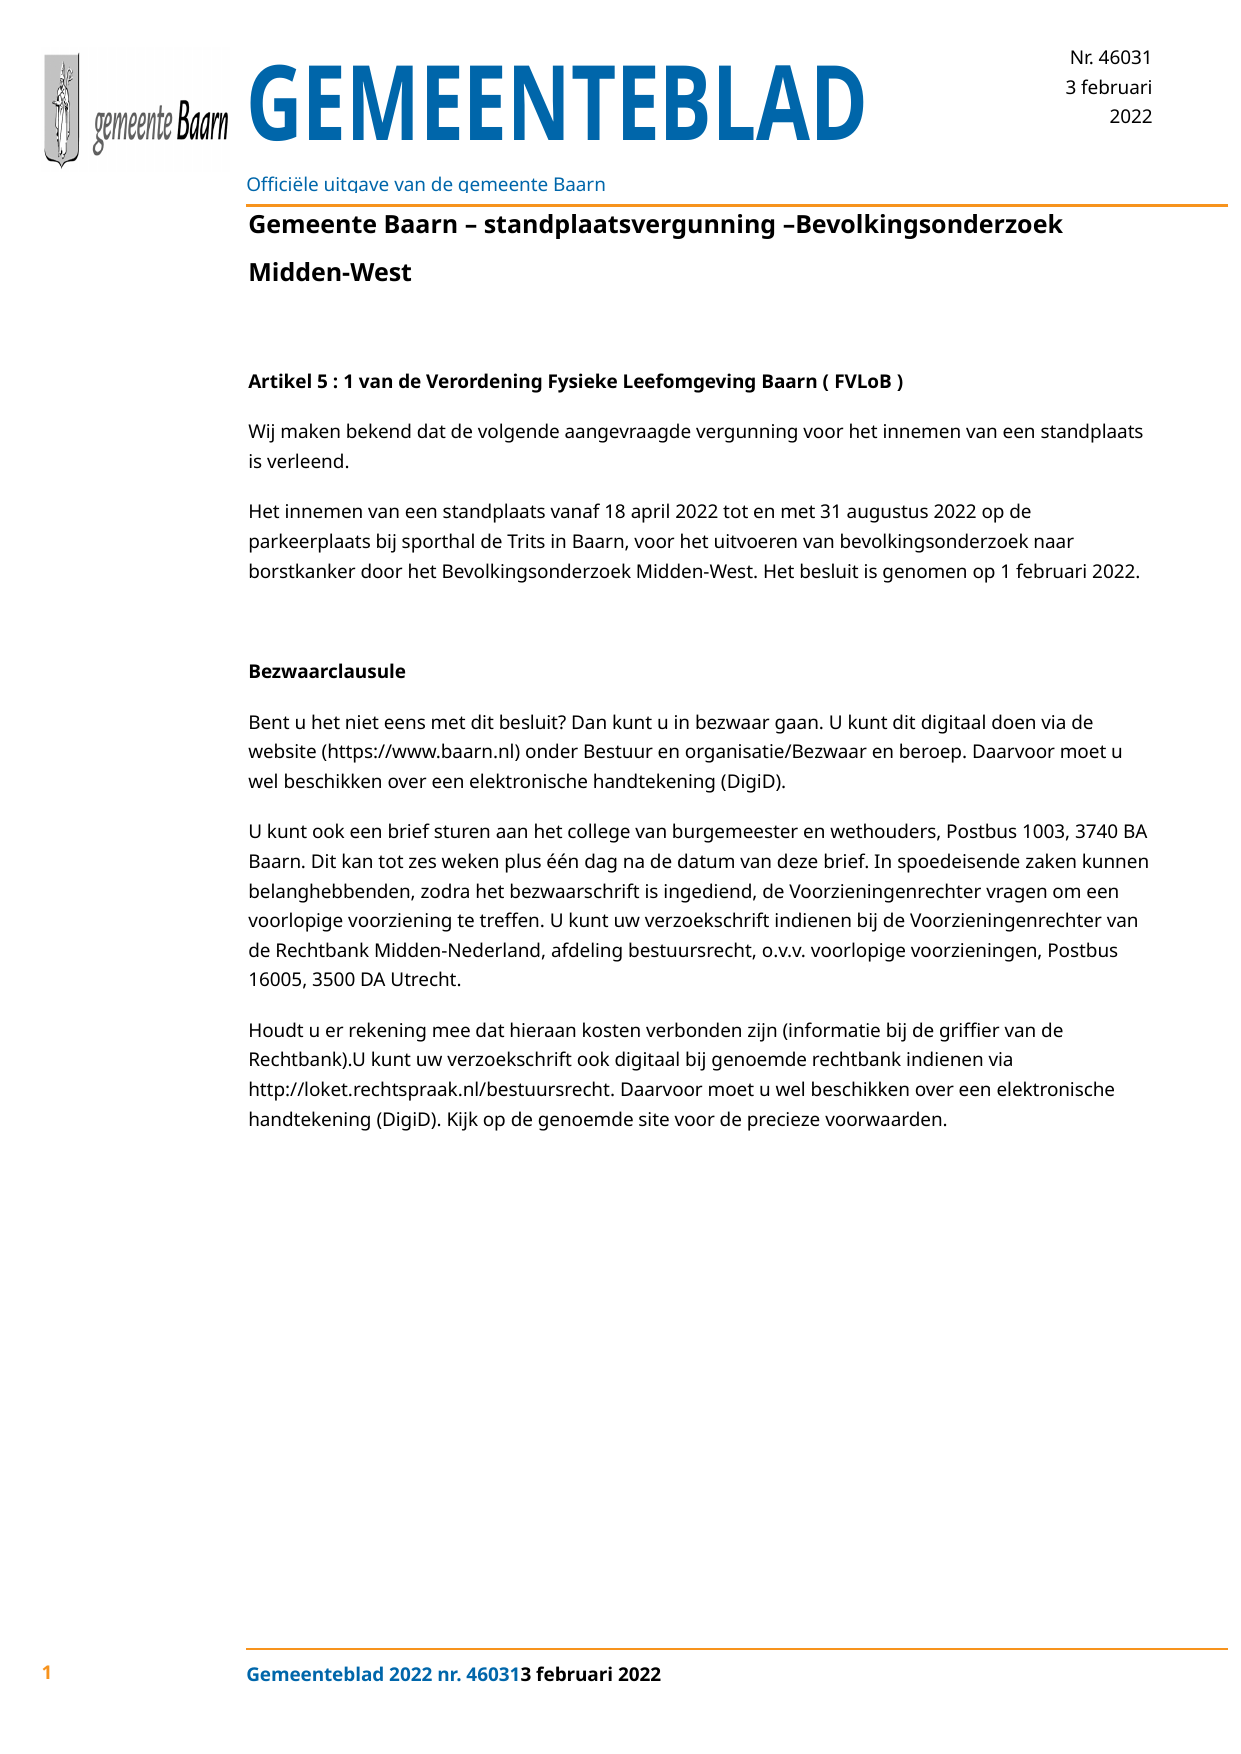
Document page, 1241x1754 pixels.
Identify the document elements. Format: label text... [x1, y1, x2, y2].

text Wij maken bekend dat de volgende aangevraagde vergunning voor het innemen van een standplaats is verleend. [248, 419, 1152, 474]
picture [41, 47, 231, 172]
text Houdt u er rekening mee dat hieraan kosten verbonden zijn (informatie bij de griffier van de Rechtbank).U kunt uw verzoekschrift ook digitaal bij genoemde rechtbank indienen via http://loket.rechtspraak.nl/bestuursrecht. Daarvoor moet u wel beschikken over een elektronische handtekening (DigiD). Kijk op de genoemde site voor de precieze voorwaarden. [248, 1017, 1152, 1132]
text Bent u het niet eens met dit besluit? Dan kunt u in bezwaar gaan. U kunt dit digitaal doen via de website (https://www.baarn.nl) onder Bestuur en organisatie/Bezwaar en beroep. Daarvoor moet u wel beschikken over een elektronische handtekening (DigiD). [248, 709, 1152, 794]
text Gemeente Baarn – standplaatsvergunning –Bevolkingsonderzoek Midden-West [248, 207, 1152, 288]
text Bezwaarclausule [248, 659, 1152, 684]
text Het innemen van een standplaats vanaf 18 april 2022 tot en met 31 augustus 2022 op de parkeerplaats bij sporthal de Trits in Baarn, voor het uitvoeren van bevolkingsonderzoek naar borstkanker door het Bevolkingsonderzoek Midden-West. Het besluit is genomen op 1 februari 2022. [248, 499, 1152, 584]
text U kunt ook een brief sturen aan het college van burgemeester en wethouders, Postbus 1003, 3740 BA Baarn. Dit kan tot zes weken plus één dag na de datum van deze brief. In spoedeisende zaken kunnen belanghebbenden, zodra het bezwaarschrift is ingediend, de Voorzieningenrechter vragen om een voorlopige voorziening te treffen. U kunt uw verzoekschrift indienen bij de Voorzieningenrechter van de Rechtbank Midden-Nederland, afdeling bestuursrecht, o.v.v. voorlopige voorzieningen, Postbus 16005, 3500 DA Utrecht. [248, 819, 1152, 992]
text Artikel 5 : 1 van de Verordening Fysieke Leefomgeving Baarn ( FVLoB ) [248, 368, 1152, 394]
